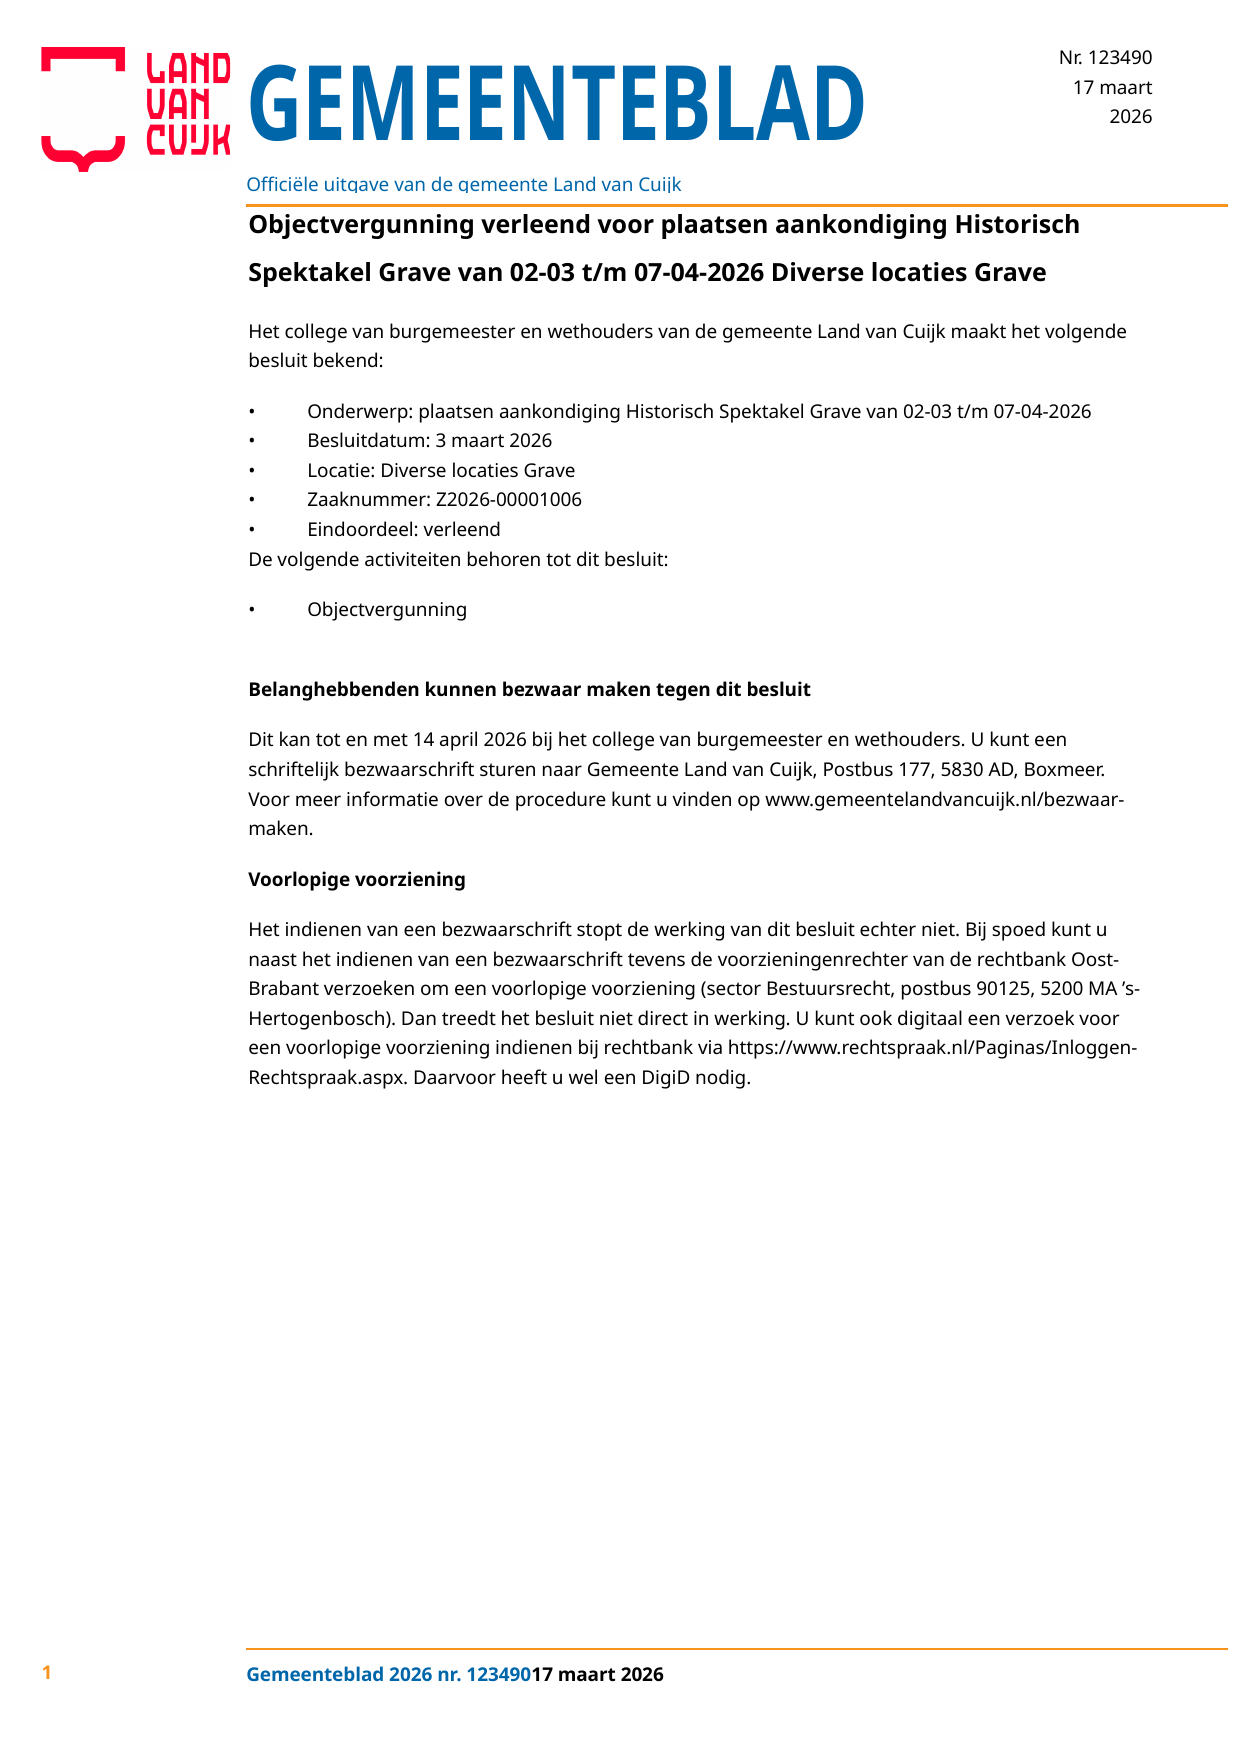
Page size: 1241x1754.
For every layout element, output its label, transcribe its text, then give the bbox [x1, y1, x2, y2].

list Besluitdatum: 3 maart 2026 [248, 427, 1152, 453]
list Zaaknummer: Z2026-00001006 [248, 487, 1152, 512]
list Onderwerp: plaatsen aankondiging Historisch Spektakel Grave van 02-03 t/m 07-04-2026 [248, 398, 1152, 424]
text Het college van burgemeester en wethouders van de gemeente Land van Cuijk maakt het volgende besluit bekend: [248, 318, 1152, 373]
list Objectvergunning [248, 596, 1152, 622]
text Belanghebbenden kunnen bezwaar maken tegen dit besluit [248, 676, 1152, 702]
text Objectvergunning verleend voor plaatsen aankondiging Historisch Spektakel Grave van 02-03 t/m 07-04-2026 Diverse locaties Grave [248, 207, 1152, 288]
list Locatie: Diverse locaties Grave [248, 457, 1152, 483]
text De volgende activiteiten behoren tot dit besluit: [248, 546, 1152, 572]
text Voorlopige voorziening [248, 866, 1152, 892]
text Dit kan tot en met 14 april 2026 bij het college van burgemeester en wethouders. U kunt een schriftelijk bezwaarschrift sturen naar Gemeente Land van Cuijk, Postbus 177, 5830 AD, Boxmeer. Voor meer informatie over de procedure kunt u vinden op www.gemeentelandvancuijk.nl/bezwaar-maken. [248, 727, 1152, 841]
text Het indienen van een bezwaarschrift stopt de werking van dit besluit echter niet. Bij spoed kunt u naast het indienen van een bezwaarschrift tevens de voorzieningenrechter van de rechtbank Oost-Brabant verzoeken om een voorlopige voorziening (sector Bestuursrecht, postbus 90125, 5200 MA ’s-Hertogenbosch). Dan treedt het besluit niet direct in werking. U kunt ook digitaal een verzoek voor een voorlopige voorziening indienen bij rechtbank via https://www.rechtspraak.nl/Paginas/Inloggen-Rechtspraak.aspx. Daarvoor heeft u wel een DigiD nodig. [248, 916, 1152, 1090]
picture [41, 47, 231, 172]
list Eindoordeel: verleend [248, 516, 1152, 542]
